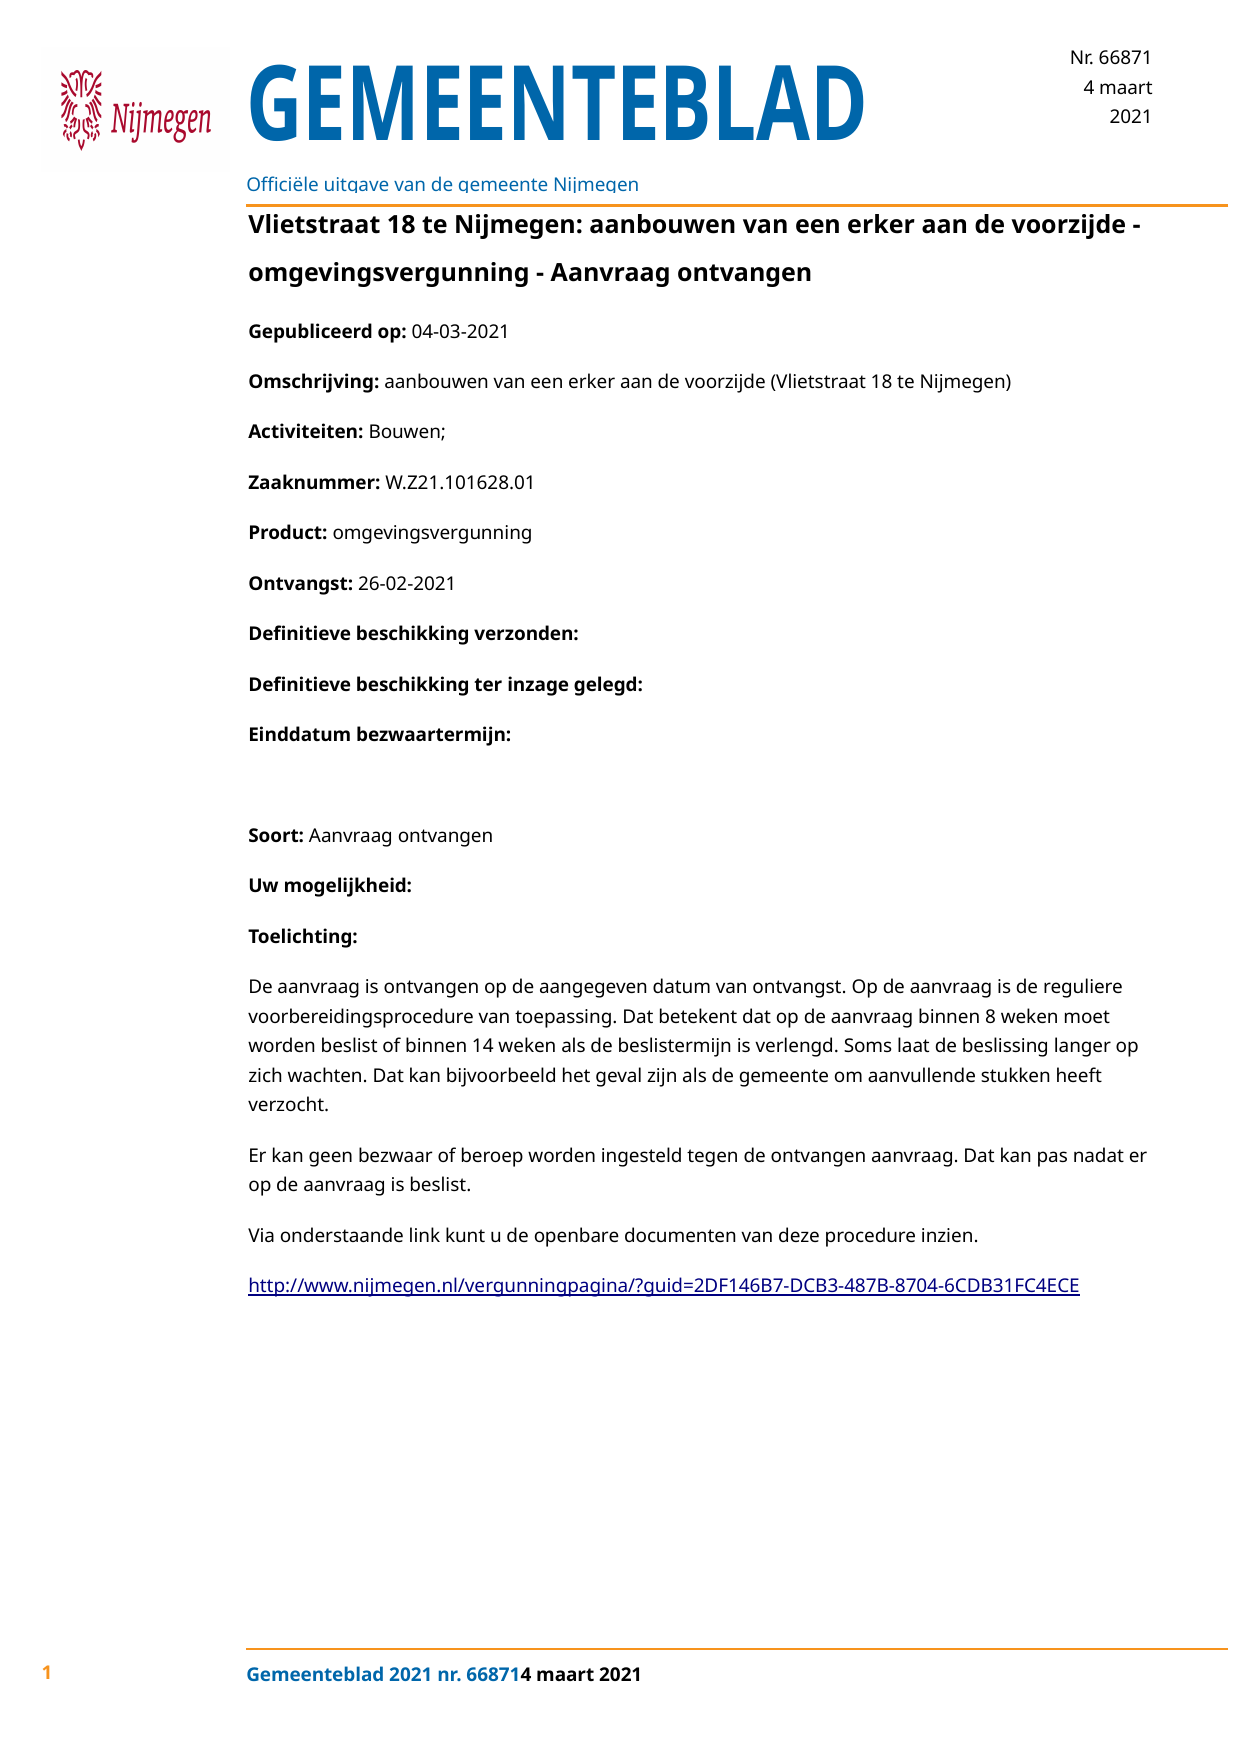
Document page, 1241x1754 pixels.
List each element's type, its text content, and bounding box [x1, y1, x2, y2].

text http://www.nijmegen.nl/vergunningpagina/?guid=2DF146B7-DCB3-487B-8704-6CDB31FC4ECE [248, 1272, 1152, 1298]
text Activiteiten: Bouwen; [248, 419, 1152, 444]
text Omschrijving: aanbouwen van een erker aan de voorzijde (Vlietstraat 18 te Nijmegen) [248, 368, 1152, 394]
text Vlietstraat 18 te Nijmegen: aanbouwen van een erker aan de voorzijde - omgevingsvergunning - Aanvraag ontvangen [248, 207, 1152, 288]
text De aanvraag is ontvangen op de aangegeven datum van ontvangst. Op de aanvraag is de reguliere voorbereidingsprocedure van toepassing. Dat betekent dat op de aanvraag binnen 8 weken moet worden beslist of binnen 14 weken als de beslistermijn is verlengd. Soms laat de beslissing langer op zich wachten. Dat kan bijvoorbeeld het geval zijn als de gemeente om aanvullende stukken heeft verzocht. [248, 973, 1152, 1117]
text Soort: Aanvraag ontvangen [248, 822, 1152, 848]
text Er kan geen bezwaar of beroep worden ingesteld tegen de ontvangen aanvraag. Dat kan pas nadat er op de aanvraag is beslist. [248, 1142, 1152, 1197]
text Ontvangst: 26-02-2021 [248, 570, 1152, 596]
text Zaaknummer: W.Z21.101628.01 [248, 469, 1152, 495]
text Definitieve beschikking ter inzage gelegd: [248, 671, 1152, 697]
text Toelichting: [248, 923, 1152, 949]
text Gepubliceerd op: 04-03-2021 [248, 318, 1152, 344]
text Uw mogelijkheid: [248, 872, 1152, 898]
text Definitieve beschikking verzonden: [248, 620, 1152, 646]
picture [41, 47, 231, 172]
text Einddatum bezwaartermijn: [248, 721, 1152, 747]
text Via onderstaande link kunt u de openbare documenten van deze procedure inzien. [248, 1222, 1152, 1248]
text Product: omgevingsvergunning [248, 519, 1152, 545]
